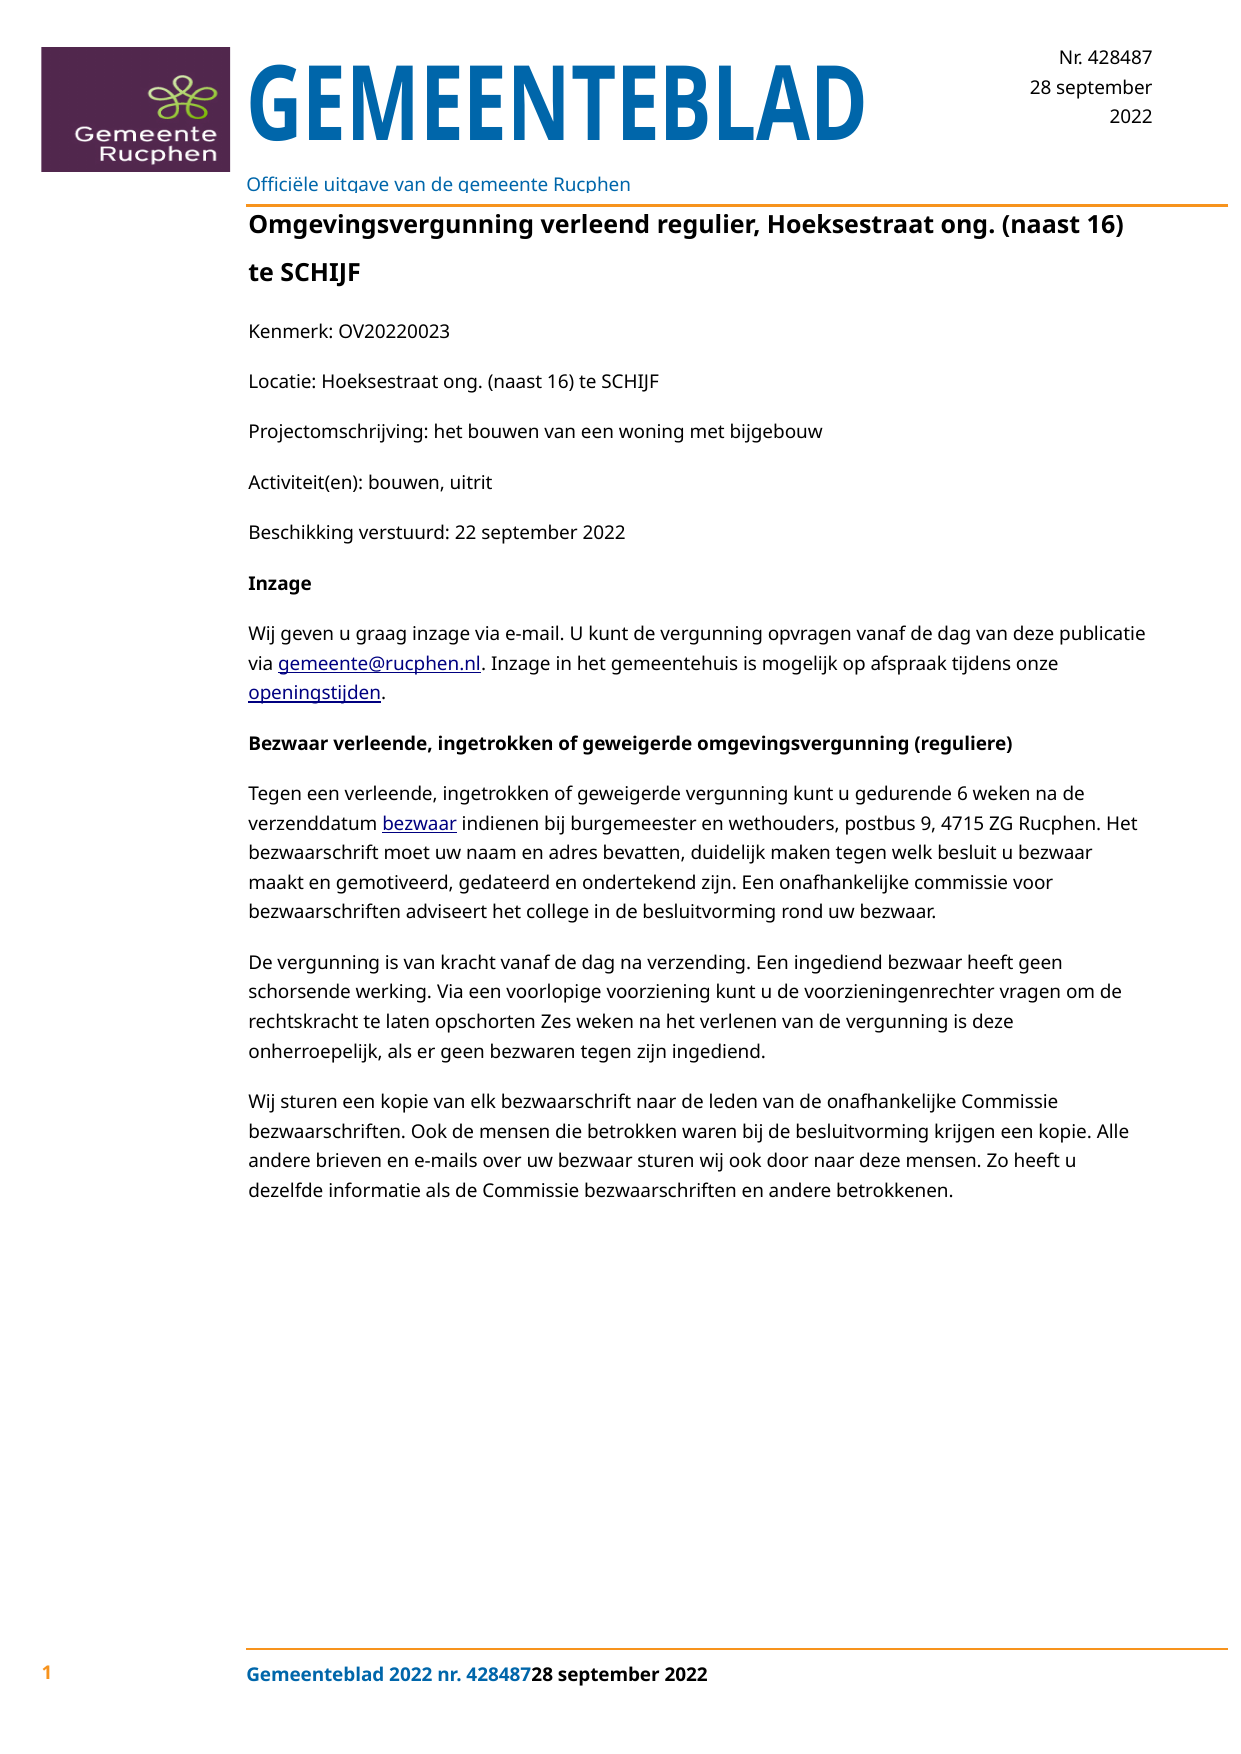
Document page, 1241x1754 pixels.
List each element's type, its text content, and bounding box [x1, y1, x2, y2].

text Tegen een verleende, ingetrokken of geweigerde vergunning kunt u gedurende 6 weken na de verzenddatum bezwaar indienen bij burgemeester en wethouders, postbus 9, 4715 ZG Rucphen. Het bezwaarschrift moet uw naam en adres bevatten, duidelijk maken tegen welk besluit u bezwaar maakt en gemotiveerd, gedateerd en ondertekend zijn. Een onafhankelijke commissie voor bezwaarschriften adviseert het college in de besluitvorming rond uw bezwaar. [248, 780, 1152, 924]
text Beschikking verstuurd: 22 september 2022 [248, 519, 1152, 545]
text Kenmerk: OV20220023 [248, 318, 1152, 344]
text Projectomschrijving: het bouwen van een woning met bijgebouw [248, 419, 1152, 444]
text Locatie: Hoeksestraat ong. (naast 16) te SCHIJF [248, 368, 1152, 394]
text Wij geven u graag inzage via e-mail. U kunt de vergunning opvragen vanaf de dag van deze publicatie via gemeente@rucphen.nl. Inzage in het gemeentehuis is mogelijk op afspraak tijdens onze openingstijden. [248, 620, 1152, 705]
text De vergunning is van kracht vanaf de dag na verzending. Een ingediend bezwaar heeft geen schorsende werking. Via een voorlopige voorziening kunt u de voorzieningenrechter vragen om de rechtskracht te laten opschorten Zes weken na het verlenen van de vergunning is deze onherroepelijk, als er geen bezwaren tegen zijn ingediend. [248, 949, 1152, 1064]
text Omgevingsvergunning verleend regulier, Hoeksestraat ong. (naast 16) te SCHIJF [248, 207, 1152, 288]
text Activiteit(en): bouwen, uitrit [248, 469, 1152, 495]
text Inzage [248, 570, 1152, 596]
text Bezwaar verleende, ingetrokken of geweigerde omgevingsvergunning (reguliere) [248, 730, 1152, 756]
text Wij sturen een kopie van elk bezwaarschrift naar de leden van de onafhankelijke Commissie bezwaarschriften. Ook de mensen die betrokken waren bij de besluitvorming krijgen een kopie. Alle andere brieven en e-mails over uw bezwaar sturen wij ook door naar deze mensen. Zo heeft u dezelfde informatie als de Commissie bezwaarschriften en andere betrokkenen. [248, 1088, 1152, 1203]
picture [41, 47, 231, 172]
